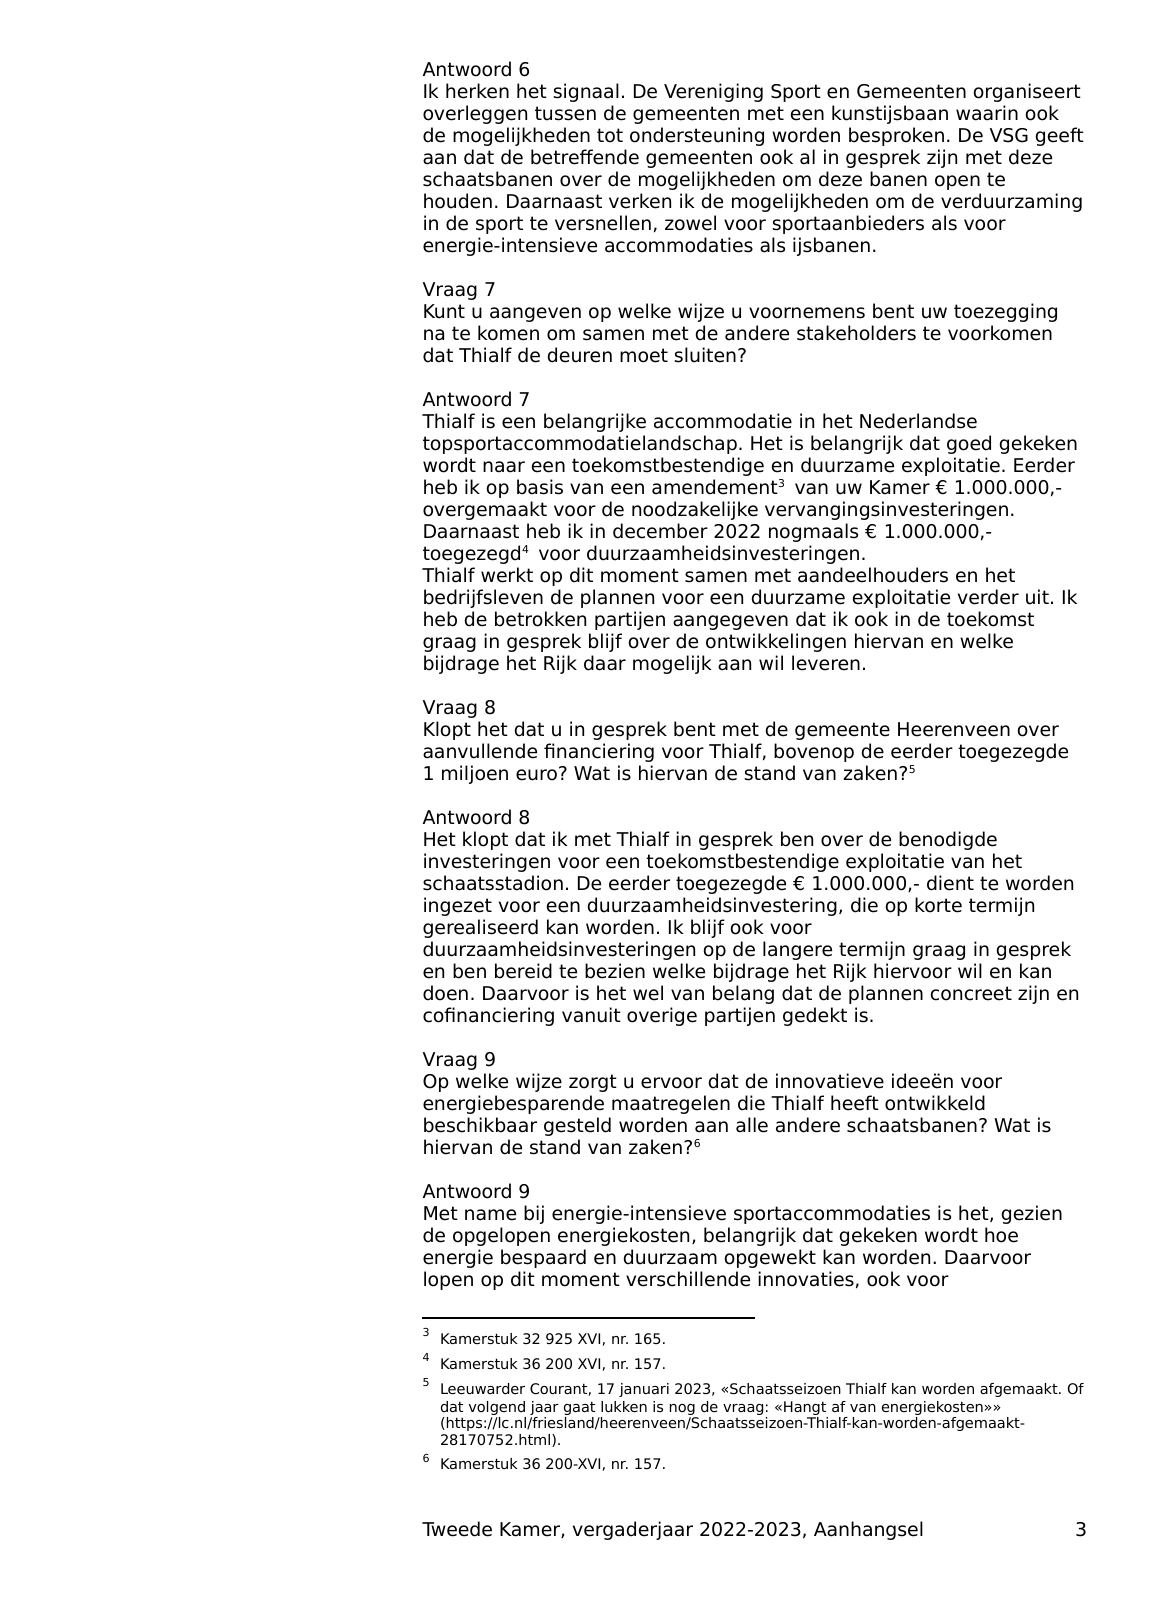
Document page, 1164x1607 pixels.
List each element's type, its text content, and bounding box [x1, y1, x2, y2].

text Het klopt dat ik met Thialf in gesprek ben over de benodigde investeringen voor een toekomstbestendige exploitatie van het schaatsstadion. De eerder toegezegde € 1.000.000,- dient te worden ingezet voor een duurzaamheidsinvestering, die op korte termijn gerealiseerd kan worden. Ik blijf ook voor duurzaamheidsinvesteringen op de langere termijn graag in gesprek en ben bereid te bezien welke bijdrage het Rijk hiervoor wil en kan doen. Daarvoor is het wel van belang dat de plannen concreet zijn en cofinanciering vanuit overige partijen gedekt is. [422, 829, 1087, 1027]
text Op welke wijze zorgt u ervoor dat de innovatieve ideeën voor energiebesparende maatregelen die Thialf heeft ontwikkeld beschikbaar gesteld worden aan alle andere schaatsbanen? Wat is hiervan de stand van zaken? [422, 1071, 1087, 1159]
text Thialf werkt op dit moment samen met aandeelhouders en het bedrijfsleven de plannen voor een duurzame exploitatie verder uit. Ik heb de betrokken partijen aangegeven dat ik ook in de toekomst graag in gesprek blijf over de ontwikkelingen hiervan en welke bijdrage het Rijk daar mogelijk aan wil leveren. [422, 565, 1087, 675]
text Kamerstuk 36 200 XVI, nr. 157. [422, 1352, 1087, 1374]
text Ik herken het signaal. De Vereniging Sport en Gemeenten organiseert overleggen tussen de gemeenten met een kunstijsbaan waarin ook de mogelijkheden tot ondersteuning worden besproken. De VSG geeft aan dat de betreffende gemeenten ook al in gesprek zijn met deze schaatsbanen over de mogelijkheden om deze banen open te houden. Daarnaast verken ik de mogelijkheden om de verduurzaming in de sport te versnellen, zowel voor sportaanbieders als voor energie-intensieve accommodaties als ijsbanen. [422, 81, 1087, 257]
text Kamerstuk 36 200-XVI, nr. 157. [422, 1452, 1087, 1474]
text Antwoord 9 [422, 1181, 1087, 1203]
text Thialf is een belangrijke accommodatie in het Nederlandse topsportaccommodatielandschap. Het is belangrijk dat goed gekeken wordt naar een toekomstbestendige en duurzame exploitatie. Eerder heb ik op basis van een amendement van uw Kamer € 1.000.000,- overgemaakt voor de noodzakelijke vervangingsinvesteringen. Daarnaast heb ik in december 2022 nogmaals € 1.000.000,- toegezegd voor duurzaamheidsinvesteringen. [422, 411, 1087, 565]
text Vraag 9 [422, 1049, 1087, 1071]
text Met name bij energie-intensieve sportaccommodaties is het, gezien de opgelopen energiekosten, belangrijk dat gekeken wordt hoe energie bespaard en duurzaam opgewekt kan worden. Daarvoor lopen op dit moment verschillende innovaties, ook voor [422, 1203, 1087, 1291]
text Kamerstuk 32 925 XVI, nr. 165. [422, 1327, 1087, 1349]
text Antwoord 6 [422, 59, 1087, 81]
text Kunt u aangeven op welke wijze u voornemens bent uw toezegging na te komen om samen met de andere stakeholders te voorkomen dat Thialf de deuren moet sluiten? [422, 301, 1087, 367]
text Antwoord 8 [422, 807, 1087, 829]
text Vraag 8 [422, 697, 1087, 719]
text Antwoord 7 [422, 389, 1087, 411]
text Klopt het dat u in gesprek bent met de gemeente Heerenveen over aanvullende financiering voor Thialf, bovenop de eerder toegezegde 1 miljoen euro? Wat is hiervan de stand van zaken? [422, 719, 1087, 785]
text Leeuwarder Courant, 17 januari 2023, «Schaatsseizoen Thialf kan worden afgemaakt. Of dat volgend jaar gaat lukken is nog de vraag: «Hangt af van energiekosten»» (https://lc.nl/friesland/heerenveen/Schaatsseizoen-Thialf-kan-worden-afgemaakt-28170752.html). [422, 1377, 1087, 1449]
text Vraag 7 [422, 279, 1087, 301]
